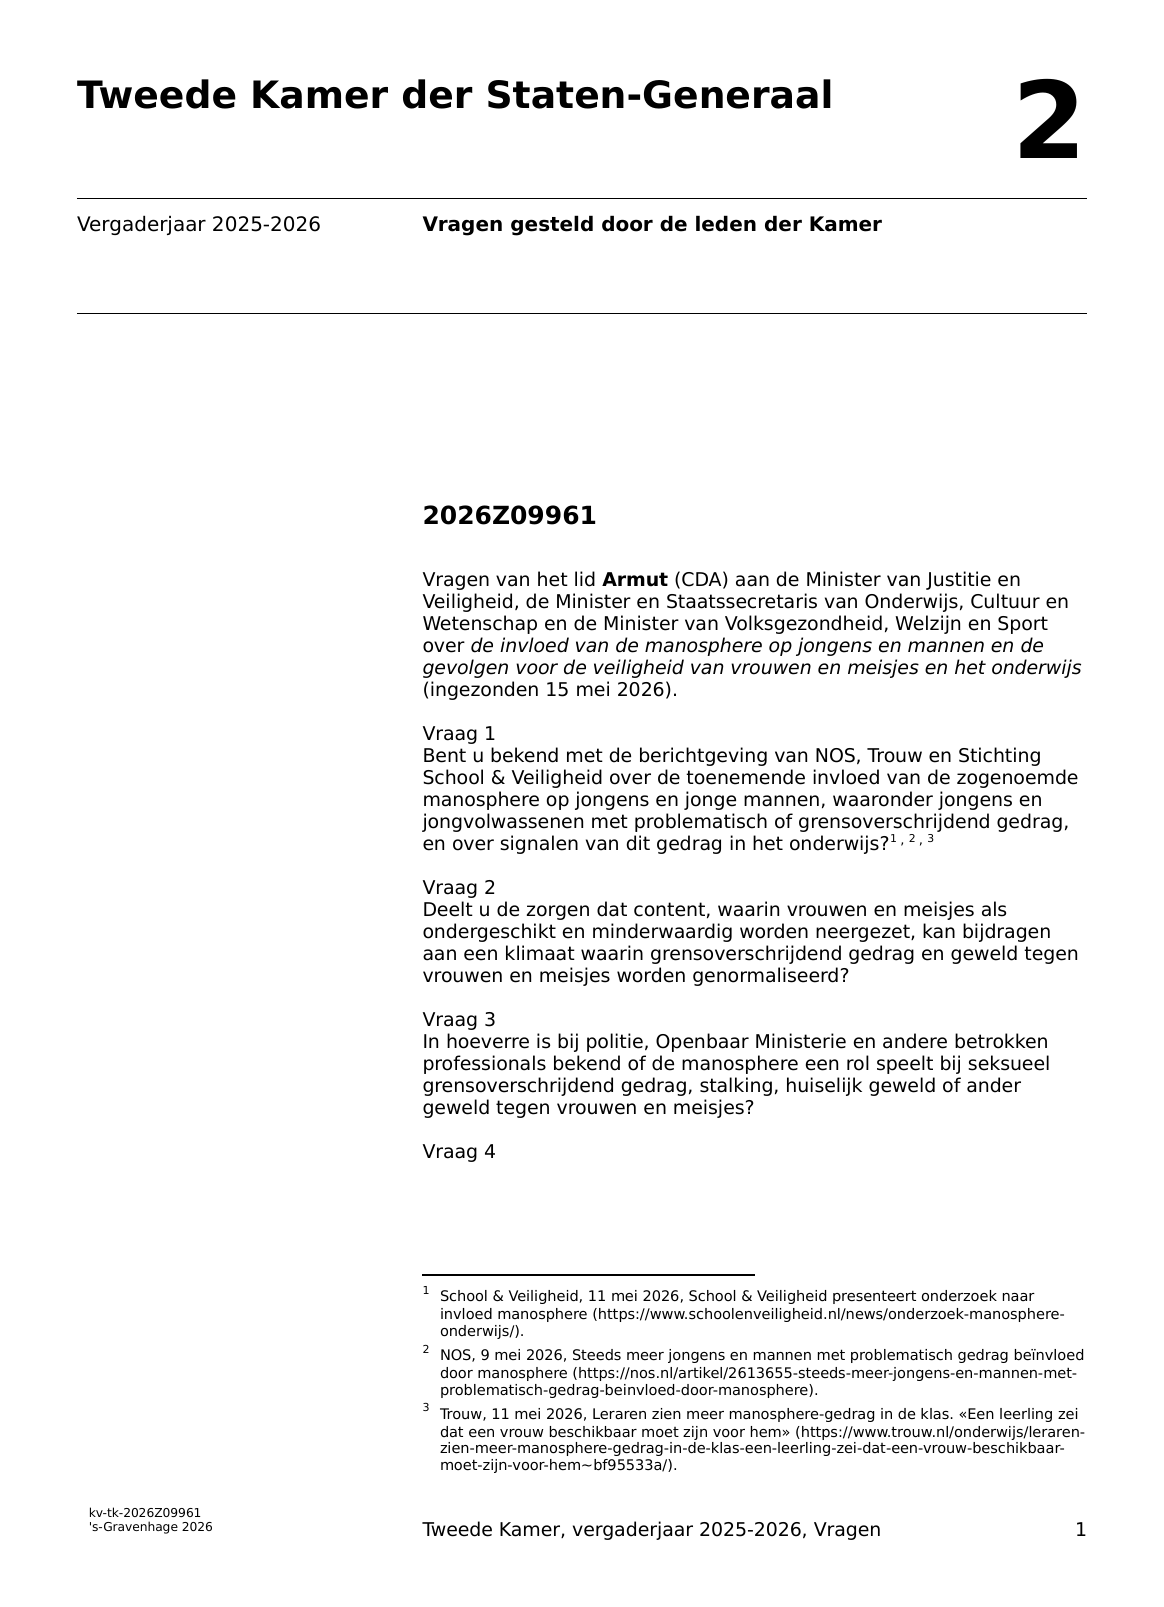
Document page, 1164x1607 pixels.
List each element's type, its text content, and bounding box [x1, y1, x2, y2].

text Bent u bekend met de berichtgeving van NOS, Trouw en Stichting School & Veiligheid over de toenemende invloed van de zogenoemde manosphere op jongens en jonge mannen, waaronder jongens en jongvolwassenen met problematisch of grensoverschrijdend gedrag, en over signalen van dit gedrag in het onderwijs?, , [422, 745, 1087, 855]
text Vraag 4 [422, 1141, 1087, 1163]
text Trouw, 11 mei 2026, Leraren zien meer manosphere-gedrag in de klas. «Een leerling zei dat een vrouw beschikbaar moet zijn voor hem» (https://www.trouw.nl/onderwijs/leraren-zien-meer-manosphere-gedrag-in-de-klas-een-leerling-zei-dat-een-vrouw-beschikbaar-moet-zijn-voor-hem~bf95533a/). [422, 1402, 1087, 1474]
text kv-tk-2026Z09961 [88, 1506, 323, 1520]
table_header Tweede Kamer der Staten-Generaal [77, 59, 886, 198]
table_cell Vergaderjaar 2025-2026 [77, 199, 422, 313]
table_cell Vragen gesteld door de leden der Kamer [422, 199, 1087, 313]
text Vraag 3 [422, 1009, 1087, 1031]
text 's-Gravenhage 2026 [88, 1520, 323, 1534]
table_header 2 [886, 59, 1087, 198]
text Vragen van het lid Armut (CDA) aan de Minister van Justitie en Veiligheid, de Minister en Staatssecretaris van Onderwijs, Cultuur en Wetenschap en de Minister van Volksgezondheid, Welzijn en Sport over de invloed van de manosphere op jongens en mannen en de gevolgen voor de veiligheid van vrouwen en meisjes en het onderwijs (ingezonden 15 mei 2026). [422, 569, 1087, 701]
text School & Veiligheid, 11 mei 2026, School & Veiligheid presenteert onderzoek naar invloed manosphere (https://www.schoolenveiligheid.nl/news/onderzoek-manosphere-onderwijs/). [422, 1284, 1087, 1340]
text In hoeverre is bij politie, Openbaar Ministerie en andere betrokken professionals bekend of de manosphere een rol speelt bij seksueel grensoverschrijdend gedrag, stalking, huiselijk geweld of ander geweld tegen vrouwen en meisjes? [422, 1031, 1087, 1119]
text Vraag 1 [422, 723, 1087, 745]
text 2026Z09961 [422, 501, 1087, 531]
text NOS, 9 mei 2026, Steeds meer jongens en mannen met problematisch gedrag beïnvloed door manosphere (https://nos.nl/artikel/2613655-steeds-meer-jongens-en-mannen-met-problematisch-gedrag-beinvloed-door-manosphere). [422, 1343, 1087, 1399]
text Vraag 2 [422, 877, 1087, 899]
text Deelt u de zorgen dat content, waarin vrouwen en meisjes als ondergeschikt en minderwaardig worden neergezet, kan bijdragen aan een klimaat waarin grensoverschrijdend gedrag en geweld tegen vrouwen en meisjes worden genormaliseerd? [422, 899, 1087, 987]
